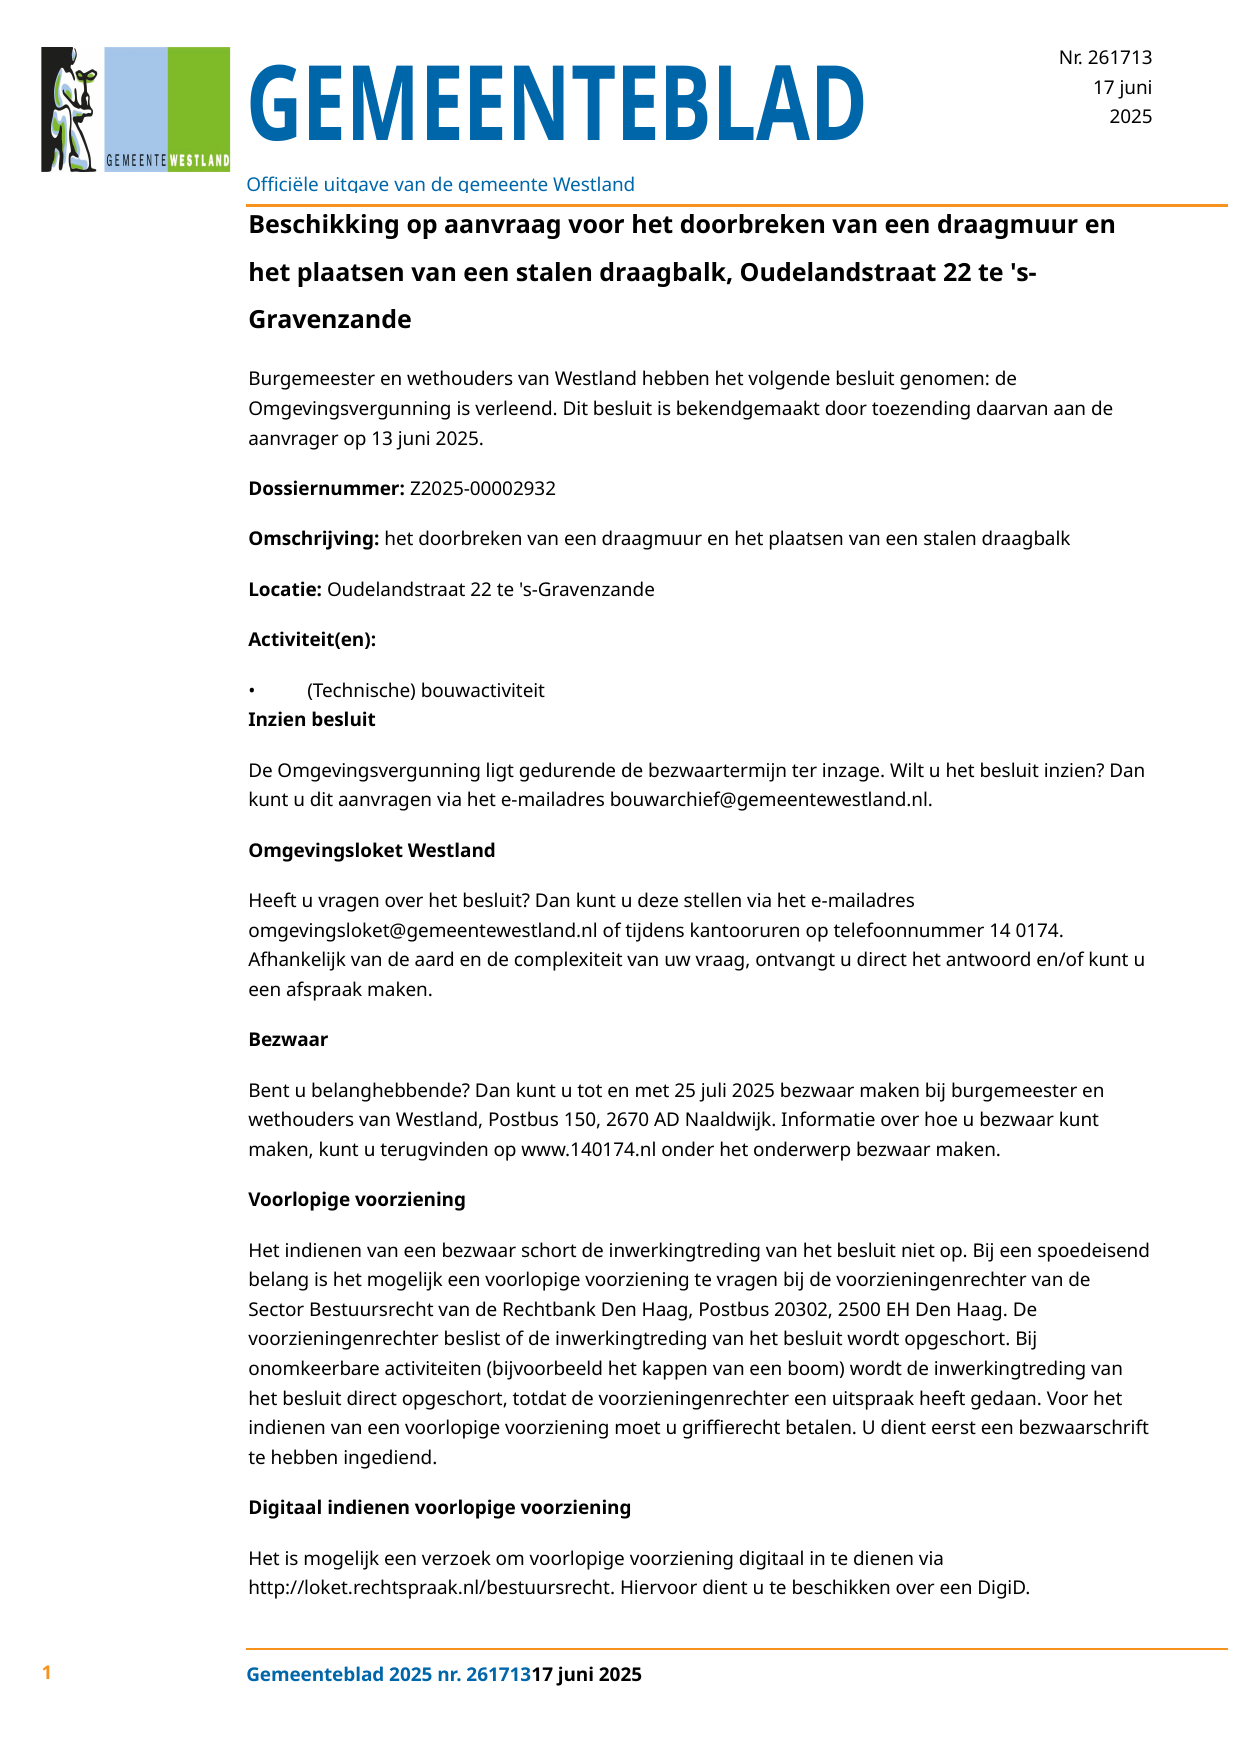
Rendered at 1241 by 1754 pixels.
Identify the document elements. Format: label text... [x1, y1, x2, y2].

text De Omgevingsvergunning ligt gedurende de bezwaartermijn ter inzage. Wilt u het besluit inzien? Dan kunt u dit aanvragen via het e-mailadres bouwarchief@gemeentewestland.nl. [248, 757, 1152, 812]
text Locatie: Oudelandstraat 22 te 's-Gravenzande [248, 576, 1152, 602]
text Het is mogelijk een verzoek om voorlopige voorziening digitaal in te dienen via http://loket.rechtspraak.nl/bestuursrecht. Hiervoor dient u te beschikken over een DigiD. [248, 1545, 1152, 1600]
text Het indienen van een bezwaar schort de inwerkingtreding van het besluit niet op. Bij een spoedeisend belang is het mogelijk een voorlopige voorziening te vragen bij de voorzieningenrechter van de Sector Bestuursrecht van de Rechtbank Den Haag, Postbus 20302, 2500 EH Den Haag. De voorzieningenrechter beslist of de inwerkingtreding van het besluit wordt opgeschort. Bij onomkeerbare activiteiten (bijvoorbeeld het kappen van een boom) wordt de inwerkingtreding van het besluit direct opgeschort, totdat de voorzieningenrechter een uitspraak heeft gedaan. Voor het indienen van een voorlopige voorziening moet u griffierecht betalen. U dient eerst een bezwaarschrift te hebben ingediend. [248, 1237, 1152, 1469]
text Inzien besluit [248, 706, 1152, 732]
text Bezwaar [248, 1026, 1152, 1052]
list (Technische) bouwactiviteit [248, 677, 1152, 702]
text Bent u belanghebbende? Dan kunt u tot en met 25 juli 2025 bezwaar maken bij burgemeester en wethouders van Westland, Postbus 150, 2670 AD Naaldwijk. Informatie over hoe u bezwaar kunt maken, kunt u terugvinden op www.140174.nl onder het onderwerp bezwaar maken. [248, 1077, 1152, 1162]
picture [41, 47, 231, 172]
text Voorlopige voorziening [248, 1186, 1152, 1212]
text Beschikking op aanvraag voor het doorbreken van een draagmuur en het plaatsen van een stalen draagbalk, Oudelandstraat 22 te 's-Gravenzande [248, 207, 1152, 336]
text Omschrijving: het doorbreken van een draagmuur en het plaatsen van een stalen draagbalk [248, 526, 1152, 551]
text Digitaal indienen voorlopige voorziening [248, 1494, 1152, 1520]
text Heeft u vragen over het besluit? Dan kunt u deze stellen via het e-mailadres omgevingsloket@gemeentewestland.nl of tijdens kantooruren op telefoonnummer 14 0174. Afhankelijk van de aard en de complexiteit van uw vraag, ontvangt u direct het antwoord en/of kunt u een afspraak maken. [248, 887, 1152, 1002]
text Burgemeester en wethouders van Westland hebben het volgende besluit genomen: de Omgevingsvergunning is verleend. Dit besluit is bekendgemaakt door toezending daarvan aan de aanvrager op 13 juni 2025. [248, 366, 1152, 450]
text Omgevingsloket Westland [248, 837, 1152, 862]
text Activiteit(en): [248, 626, 1152, 652]
text Dossiernummer: Z2025-00002932 [248, 475, 1152, 501]
